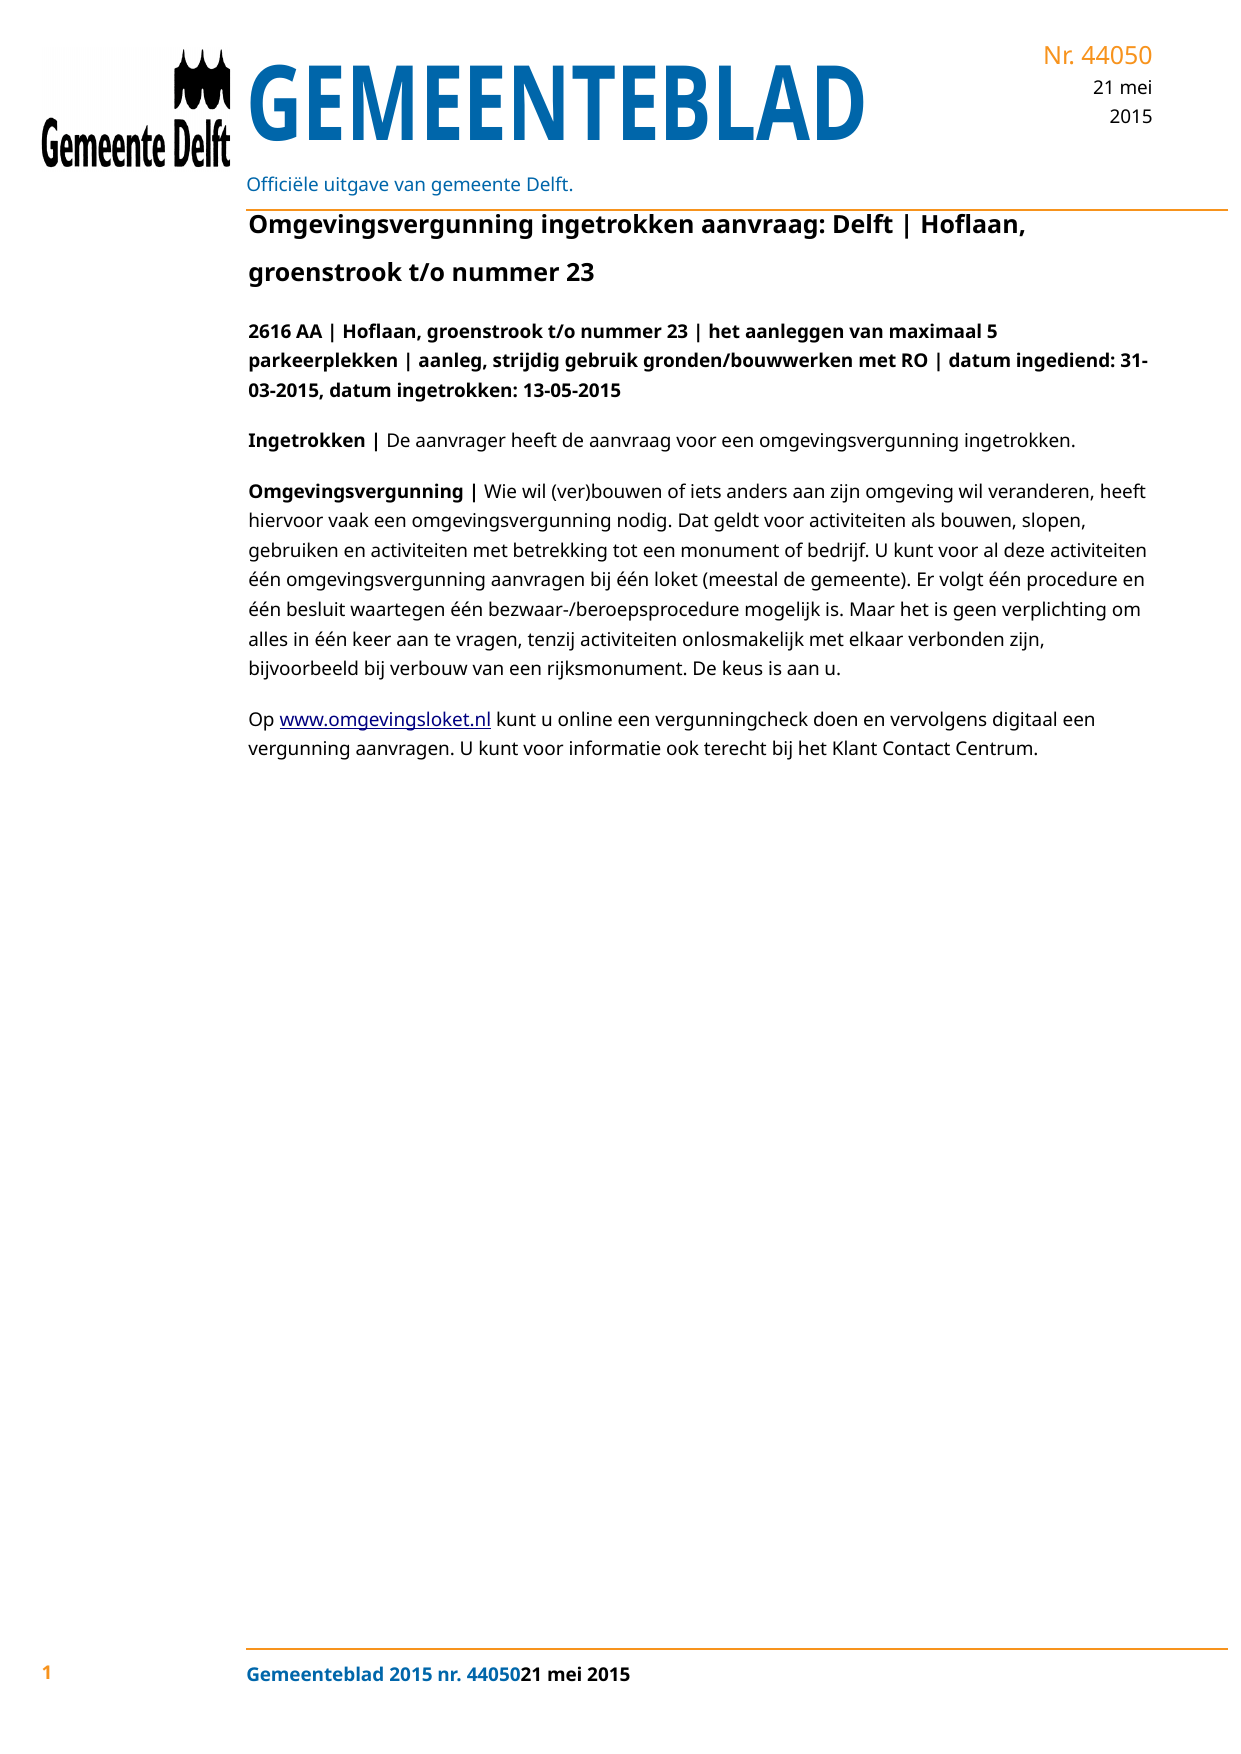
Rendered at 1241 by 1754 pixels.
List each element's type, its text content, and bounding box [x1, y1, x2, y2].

text Omgevingsvergunning ingetrokken aanvraag: Delft | Hoflaan, groenstrook t/o nummer 23 [248, 211, 1152, 288]
text Omgevingsvergunning | Wie wil (ver)bouwen of iets anders aan zijn omgeving wil veranderen, heeft hiervoor vaak een omgevingsvergunning nodig. Dat geldt voor activiteiten als bouwen, slopen, gebruiken en activiteiten met betrekking tot een monument of bedrijf. U kunt voor al deze activiteiten één omgevingsvergunning aanvragen bij één loket (meestal de gemeente). Er volgt één procedure en één besluit waartegen één bezwaar-/beroepsprocedure mogelijk is. Maar het is geen verplichting om alles in één keer aan te vragen, tenzij activiteiten onlosmakelijk met elkaar verbonden zijn, bijvoorbeeld bij verbouw van een rijksmonument. De keus is aan u. [248, 478, 1152, 681]
text Ingetrokken | De aanvrager heeft de aanvraag voor een omgevingsvergunning ingetrokken. [248, 427, 1152, 453]
text Op www.omgevingsloket.nl kunt u online een vergunningcheck doen en vervolgens digitaal een vergunning aanvragen. U kunt voor informatie ook terecht bij het Klant Contact Centrum. [248, 706, 1152, 761]
picture [41, 47, 231, 172]
text 2616 AA | Hoflaan, groenstrook t/o nummer 23 | het aanleggen van maximaal 5 parkeerplekken | aanleg, strijdig gebruik gronden/bouwwerken met RO | datum ingediend: 31-03-2015, datum ingetrokken: 13-05-2015 [248, 318, 1152, 403]
